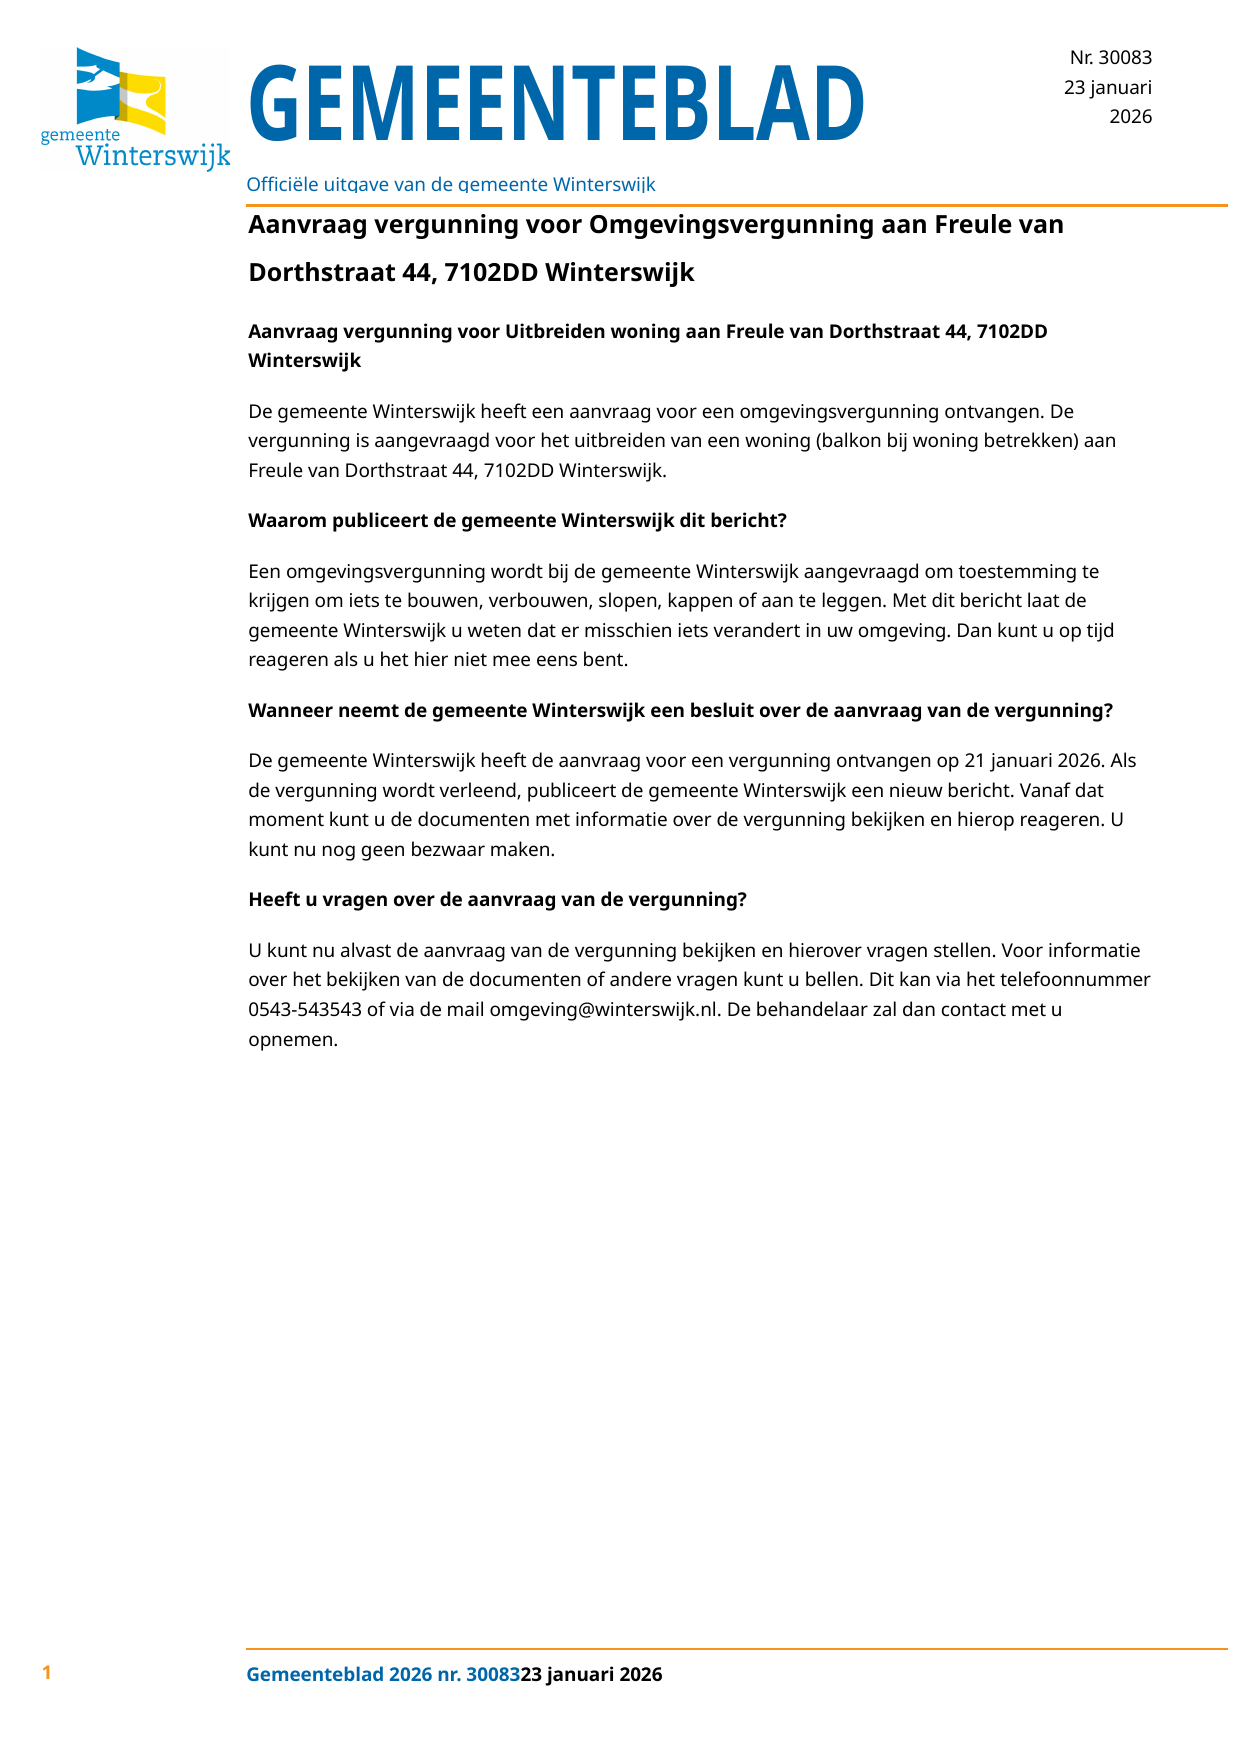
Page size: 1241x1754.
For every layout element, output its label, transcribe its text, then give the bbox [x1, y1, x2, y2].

text Wanneer neemt de gemeente Winterswijk een besluit over de aanvraag van de vergunning? [248, 697, 1152, 723]
text Waarom publiceert de gemeente Winterswijk dit bericht? [248, 507, 1152, 533]
text Aanvraag vergunning voor Omgevingsvergunning aan Freule van Dorthstraat 44, 7102DD Winterswijk [248, 207, 1152, 288]
picture [225, 153, 231, 162]
text Heeft u vragen over de aanvraag van de vergunning? [248, 887, 1152, 912]
picture [41, 47, 231, 172]
text U kunt nu alvast de aanvraag van de vergunning bekijken en hierover vragen stellen. Voor informatie over het bekijken van de documenten of andere vragen kunt u bellen. Dit kan via het telefoonnummer 0543-543543 of via de mail omgeving@winterswijk.nl. De behandelaar zal dan contact met u opnemen. [248, 937, 1152, 1052]
text Aanvraag vergunning voor Uitbreiden woning aan Freule van Dorthstraat 44, 7102DD Winterswijk [248, 318, 1152, 373]
text Een omgevingsvergunning wordt bij de gemeente Winterswijk aangevraagd om toestemming te krijgen om iets te bouwen, verbouwen, slopen, kappen of aan te leggen. Met dit bericht laat de gemeente Winterswijk u weten dat er misschien iets verandert in uw omgeving. Dan kunt u op tijd reageren als u het hier niet mee eens bent. [248, 558, 1152, 672]
text De gemeente Winterswijk heeft de aanvraag voor een vergunning ontvangen op 21 januari 2026. Als de vergunning wordt verleend, publiceert de gemeente Winterswijk een nieuw bericht. Vanaf dat moment kunt u de documenten met informatie over de vergunning bekijken en hierop reageren. U kunt nu nog geen bezwaar maken. [248, 747, 1152, 862]
text De gemeente Winterswijk heeft een aanvraag voor een omgevingsvergunning ontvangen. De vergunning is aangevraagd voor het uitbreiden van een woning (balkon bij woning betrekken) aan Freule van Dorthstraat 44, 7102DD Winterswijk. [248, 398, 1152, 483]
